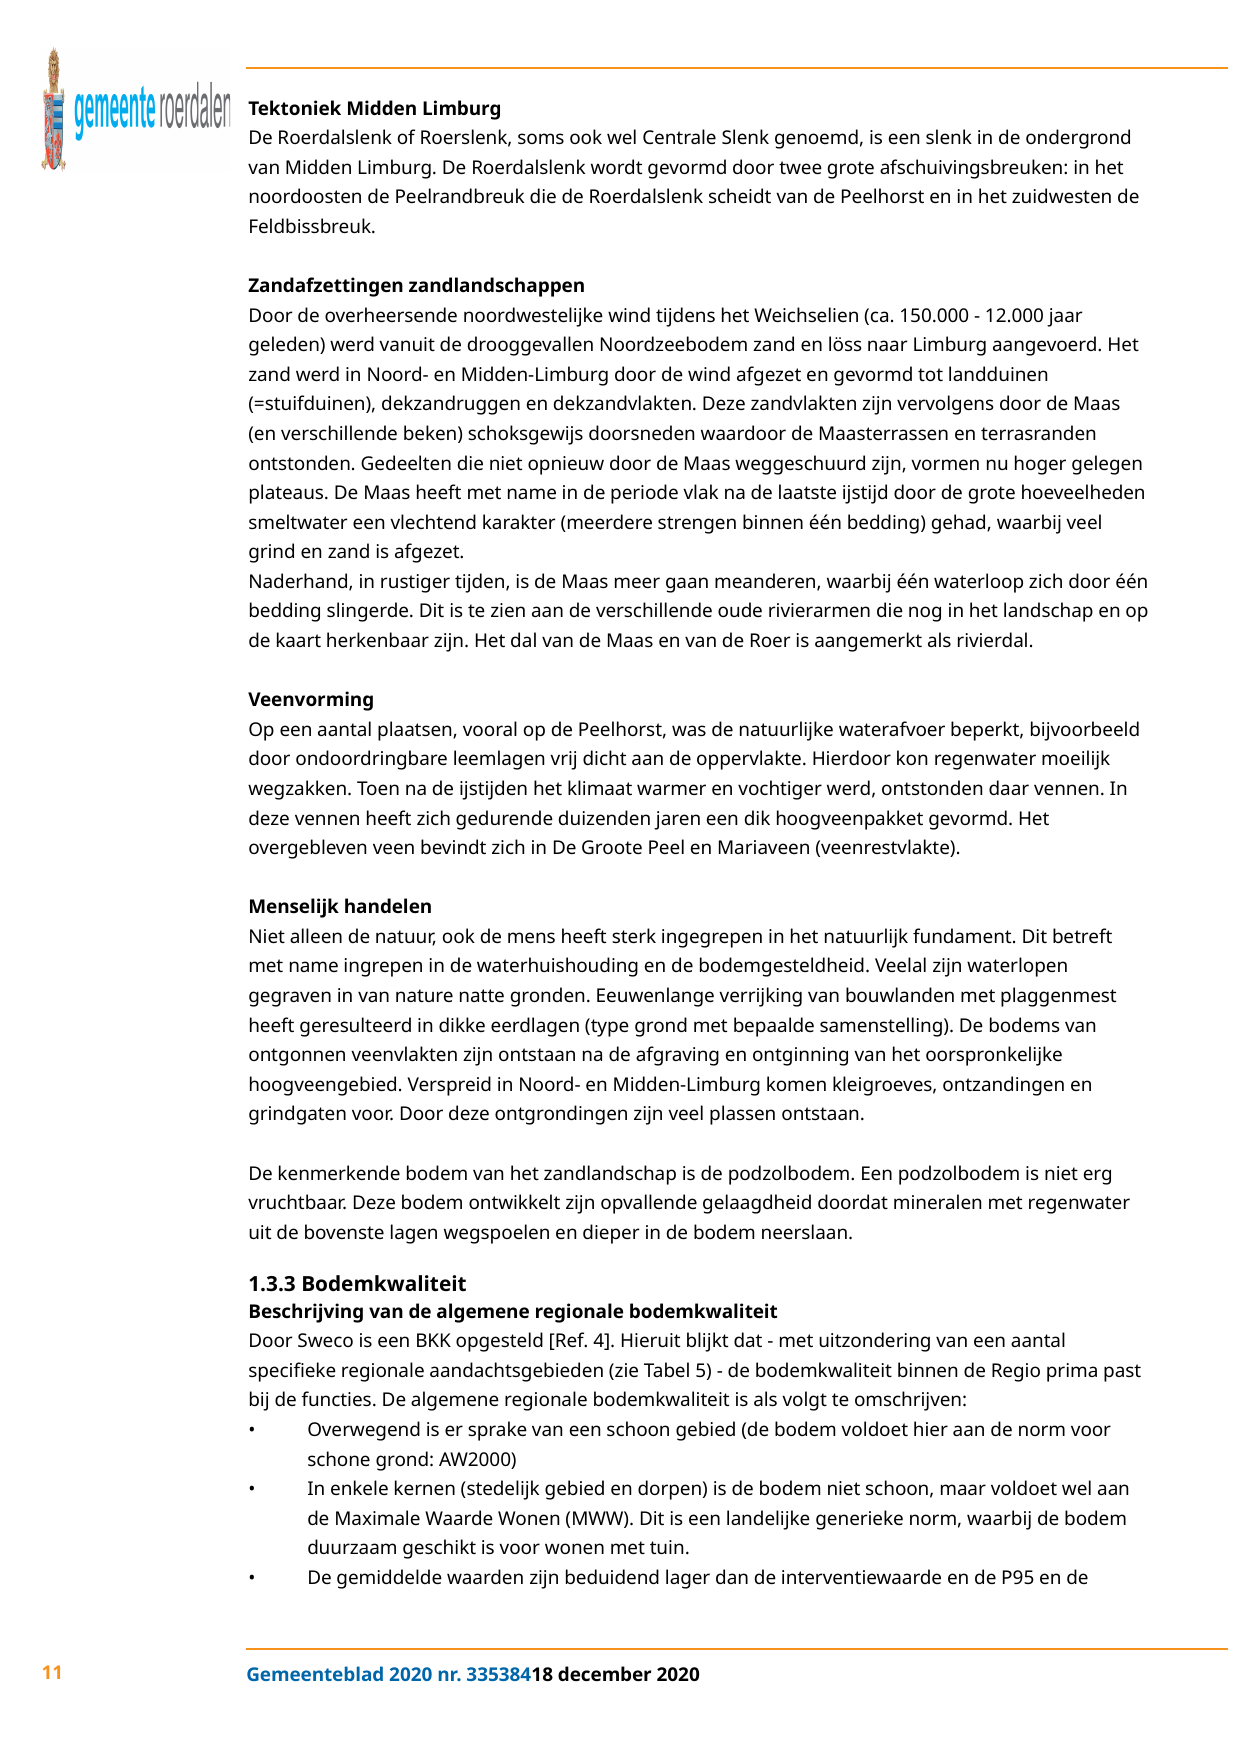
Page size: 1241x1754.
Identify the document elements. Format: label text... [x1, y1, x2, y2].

text Door de overheersende noordwestelijke wind tijdens het Weichselien (ca. 150.000 - 12.000 jaar geleden) werd vanuit de drooggevallen Noordzeebodem zand en löss naar Limburg aangevoerd. Het zand werd in Noord- en Midden-Limburg door de wind afgezet en gevormd tot landduinen (=stuifduinen), dekzandruggen en dekzandvlakten. Deze zandvlakten zijn vervolgens door de Maas (en verschillende beken) schoksgewijs doorsneden waardoor de Maasterrassen en terrasranden ontstonden. Gedeelten die niet opnieuw door de Maas weggeschuurd zijn, vormen nu hoger gelegen plateaus. De Maas heeft met name in de periode vlak na de laatste ijstijd door de grote hoeveelheden smeltwater een vlechtend karakter (meerdere strengen binnen één bedding) gehad, waarbij veel grind en zand is afgezet. [248, 302, 1152, 564]
text De Roerdalslenk of Roerslenk, soms ook wel Centrale Slenk genoemd, is een slenk in de ondergrond van Midden Limburg. De Roerdalslenk wordt gevormd door twee grote afschuivingsbreuken: in het noordoosten de Peelrandbreuk die de Roerdalslenk scheidt van de Peelhorst en in het zuidwesten de Feldbissbreuk. [248, 124, 1152, 239]
list De gemiddelde waarden zijn beduidend lager dan de interventiewaarde en de P95 en de [248, 1564, 1152, 1590]
text Beschrijving van de algemene regionale bodemkwaliteit [248, 1298, 1152, 1323]
text Veenvorming [248, 686, 1152, 712]
list Overwegend is er sprake van een schoon gebied (de bodem voldoet hier aan de norm voor schone grond: AW2000) [248, 1416, 1152, 1471]
text 1.3.3 Bodemkwaliteit [248, 1269, 1152, 1298]
picture [41, 47, 231, 172]
text Niet alleen de natuur, ook de mens heeft sterk ingegrepen in het natuurlijk fundament. Dit betreft met name ingrepen in de waterhuishouding en de bodemgesteldheid. Veelal zijn waterlopen gegraven in van nature natte gronden. Eeuwenlange verrijking van bouwlanden met plaggenmest heeft geresulteerd in dikke eerdlagen (type grond met bepaalde samenstelling). De bodems van ontgonnen veenvlakten zijn ontstaan na de afgraving en ontginning van het oorspronkelijke hoogveengebied. Verspreid in Noord- en Midden-Limburg komen kleigroeves, ontzandingen en grindgaten voor. Door deze ontgrondingen zijn veel plassen ontstaan. [248, 923, 1152, 1126]
text Tektoniek Midden Limburg [248, 95, 1152, 121]
list In enkele kernen (stedelijk gebied en dorpen) is de bodem niet schoon, maar voldoet wel aan de Maximale Waarde Wonen (MWW). Dit is een landelijke generieke norm, waarbij de bodem duurzaam geschikt is voor wonen met tuin. [248, 1475, 1152, 1560]
text Zandafzettingen zandlandschappen [248, 272, 1152, 298]
text Naderhand, in rustiger tijden, is de Maas meer gaan meanderen, waarbij één waterloop zich door één bedding slingerde. Dit is te zien aan de verschillende oude rivierarmen die nog in het landschap en op de kaart herkenbaar zijn. Het dal van de Maas en van de Roer is aangemerkt als rivierdal. [248, 568, 1152, 653]
text Door Sweco is een BKK opgesteld [Ref. 4]. Hieruit blijkt dat - met uitzondering van een aantal specifieke regionale aandachtsgebieden (zie Tabel 5) - de bodemkwaliteit binnen de Regio prima past bij de functies. De algemene regionale bodemkwaliteit is als volgt te omschrijven: [248, 1327, 1152, 1412]
text De kenmerkende bodem van het zandlandschap is de podzolbodem. Een podzolbodem is niet erg vruchtbaar. Deze bodem ontwikkelt zijn opvallende gelaagdheid doordat mineralen met regenwater uit de bovenste lagen wegspoelen en dieper in de bodem neerslaan. [248, 1160, 1152, 1245]
text Op een aantal plaatsen, vooral op de Peelhorst, was de natuurlijke waterafvoer beperkt, bijvoorbeeld door ondoordringbare leemlagen vrij dicht aan de oppervlakte. Hierdoor kon regenwater moeilijk wegzakken. Toen na de ijstijden het klimaat warmer en vochtiger werd, ontstonden daar vennen. In deze vennen heeft zich gedurende duizenden jaren een dik hoogveenpakket gevormd. Het overgebleven veen bevindt zich in De Groote Peel en Mariaveen (veenrestvlakte). [248, 716, 1152, 860]
text Menselijk handelen [248, 893, 1152, 919]
